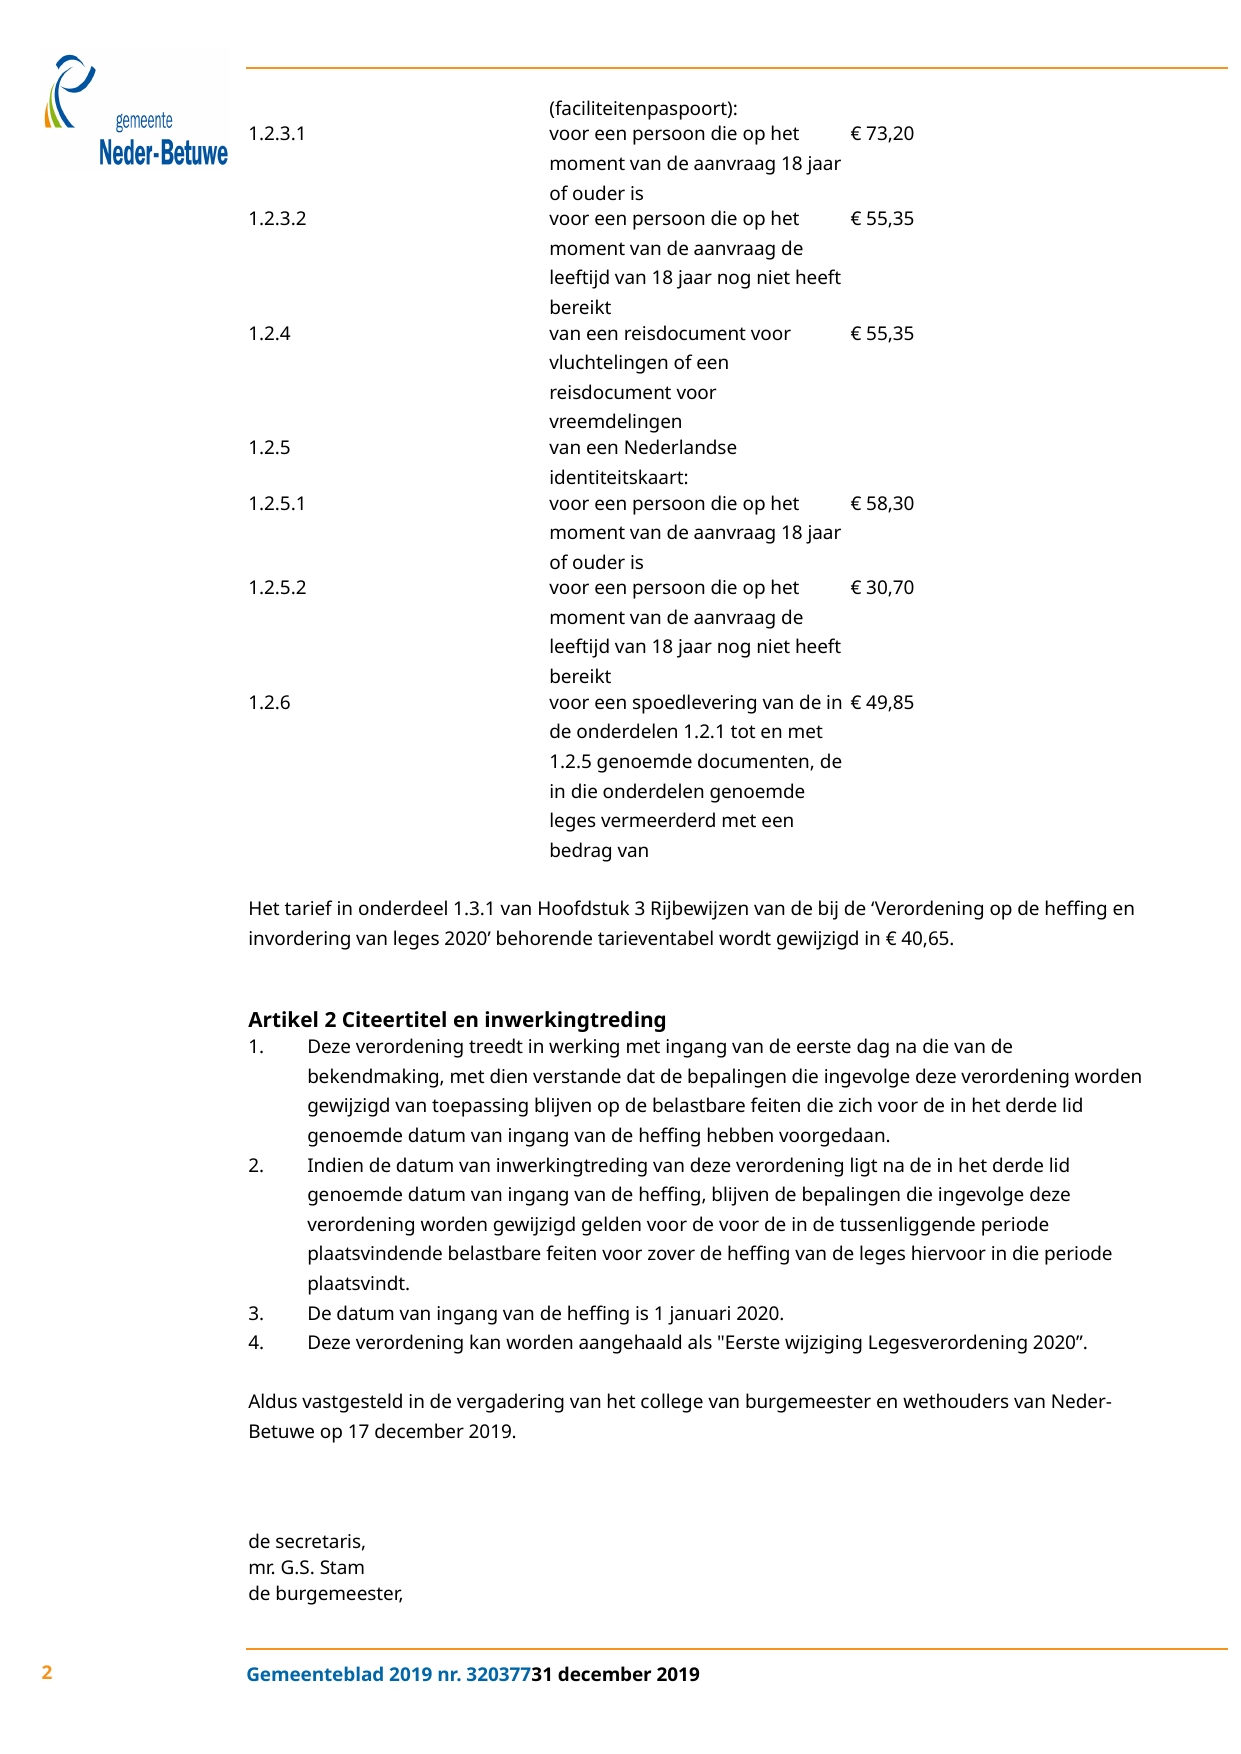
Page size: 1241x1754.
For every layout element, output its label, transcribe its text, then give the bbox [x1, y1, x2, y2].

table_cell € 55,35 [850, 205, 1152, 320]
text mr. G.S. Stam [248, 1554, 1152, 1580]
text de burgemeester, [248, 1580, 1152, 1606]
table_cell voor een spoedlevering van de in de onderdelen 1.2.1 tot en met 1.2.5 genoemde documenten, de in die onderdelen genoemde leges vermeerderd met een bedrag van [549, 689, 850, 863]
table_cell 1.2.5.1 [248, 490, 549, 574]
table_cell van een Nederlandse identiteitskaart: [549, 434, 850, 490]
table_cell € 49,85 [850, 689, 1152, 863]
table_cell [850, 434, 1152, 490]
list Deze verordening treedt in werking met ingang van de eerste dag na die van de bekendmaking, met dien verstande dat de bepalingen die ingevolge deze verordening worden gewijzigd van toepassing blijven op de belastbare feiten die zich voor de in het derde lid genoemde datum van ingang van de heffing hebben voorgedaan. [248, 1033, 1152, 1148]
table_cell € 58,30 [850, 490, 1152, 574]
table_cell 1.2.6 [248, 689, 549, 863]
table_cell € 55,35 [850, 320, 1152, 434]
text Aldus vastgesteld in de vergadering van het college van burgemeester en wethouders van Neder-Betuwe op 17 december 2019. [248, 1388, 1152, 1444]
table_cell € 30,70 [850, 575, 1152, 689]
list Deze verordening kan worden aangehaald als "Eerste wijziging Legesverordening 2020”. [248, 1329, 1152, 1355]
table_cell 1.2.3.1 [248, 121, 549, 205]
table_cell voor een persoon die op het moment van de aanvraag 18 jaar of ouder is [549, 490, 850, 574]
table_cell 1.2.4 [248, 320, 549, 434]
table_cell van een reisdocument voor vluchtelingen of een reisdocument voor vreemdelingen [549, 320, 850, 434]
table_cell [850, 95, 1152, 121]
table_cell 1.2.5 [248, 434, 549, 490]
table_cell voor een persoon die op het moment van de aanvraag de leeftijd van 18 jaar nog niet heeft bereikt [549, 205, 850, 320]
table_cell voor een persoon die op het moment van de aanvraag de leeftijd van 18 jaar nog niet heeft bereikt [549, 575, 850, 689]
table_cell 1.2.3.2 [248, 205, 549, 320]
table_cell 1.2.5.2 [248, 575, 549, 689]
list Indien de datum van inwerkingtreding van deze verordening ligt na de in het derde lid genoemde datum van ingang van de heffing, blijven de bepalingen die ingevolge deze verordening worden gewijzigd gelden voor de voor de in de tussenliggende periode plaatsvindende belastbare feiten voor zover de heffing van de leges hiervoor in die periode plaatsvindt. [248, 1152, 1152, 1296]
list De datum van ingang van de heffing is 1 januari 2020. [248, 1300, 1152, 1326]
table_cell [248, 95, 549, 121]
table_cell (faciliteitenpaspoort): [549, 95, 850, 121]
text Het tarief in onderdeel 1.3.1 van Hoofdstuk 3 Rijbewijzen van de bij de ‘Verordening op de heffing en invordering van leges 2020’ behorende tarieventabel wordt gewijzigd in € 40,65. [248, 896, 1152, 951]
text de secretaris, [248, 1529, 1152, 1554]
picture [41, 47, 231, 172]
table_cell voor een persoon die op het moment van de aanvraag 18 jaar of ouder is [549, 121, 850, 205]
text Artikel 2 Citeertitel en inwerkingtreding [248, 1005, 1152, 1033]
table_cell € 73,20 [850, 121, 1152, 205]
